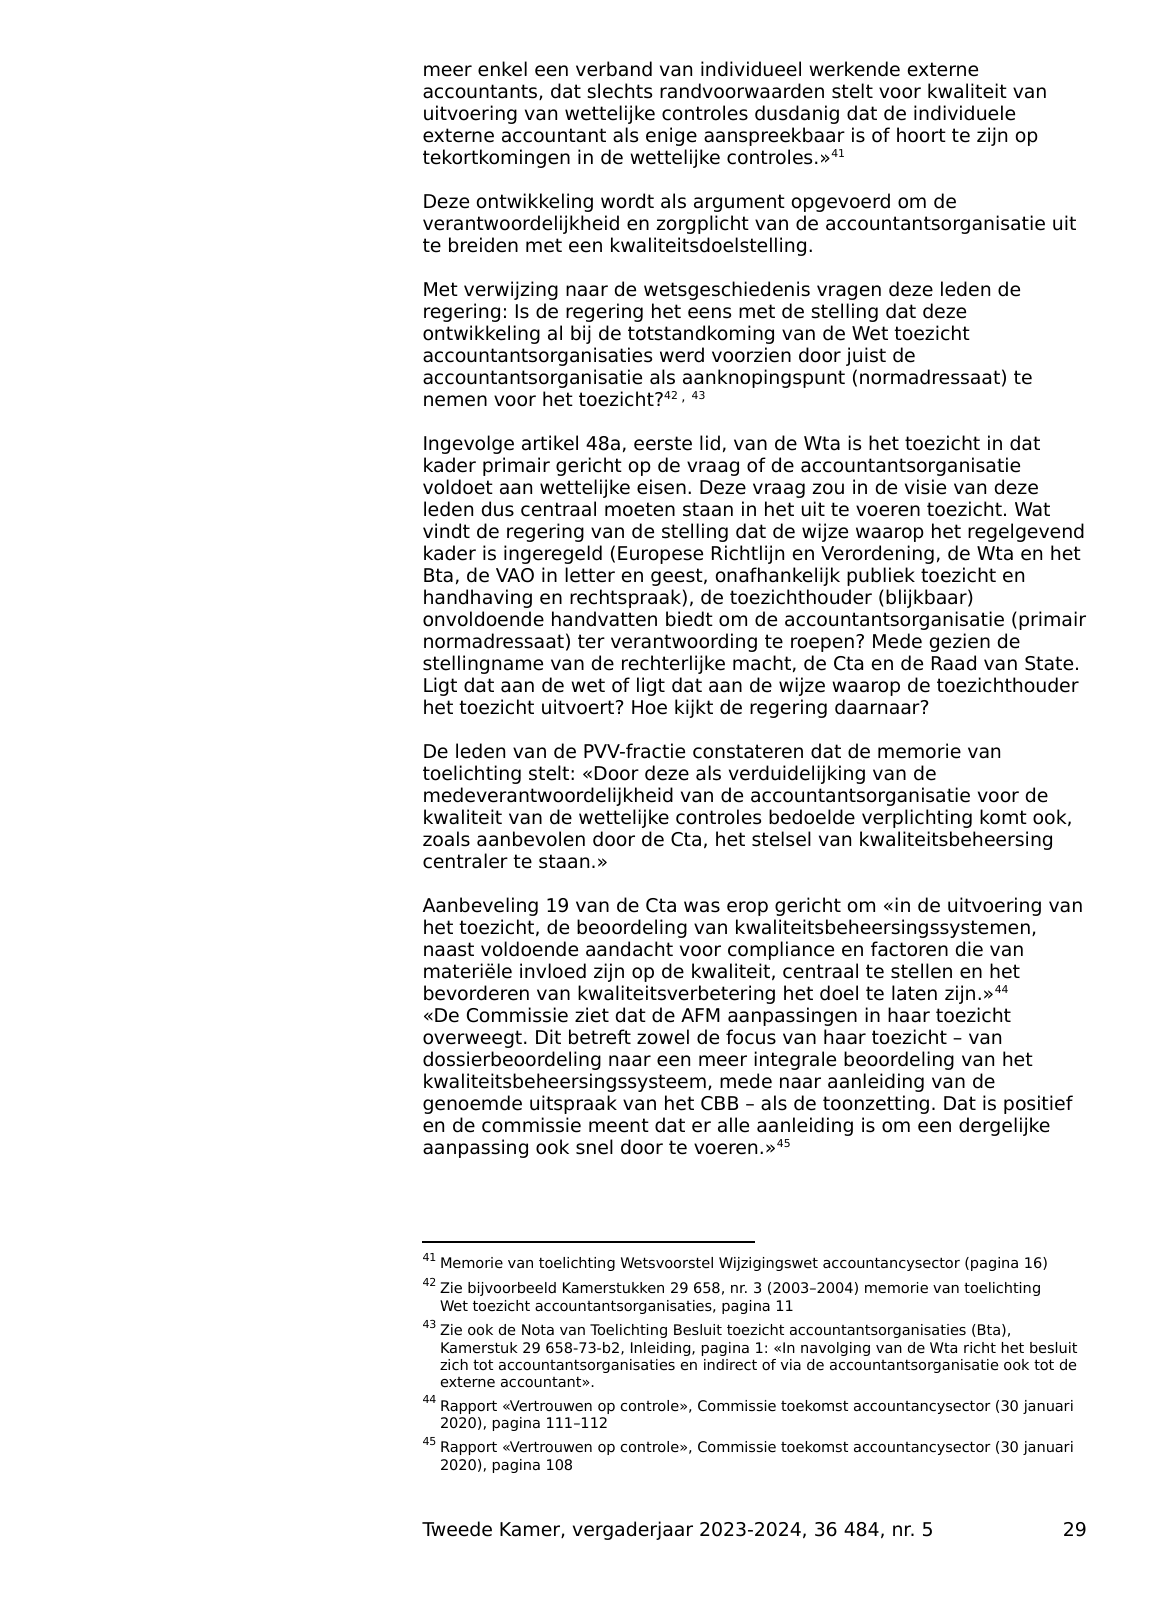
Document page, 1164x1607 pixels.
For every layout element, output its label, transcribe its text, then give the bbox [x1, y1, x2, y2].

text Deze ontwikkeling wordt als argument opgevoerd om de verantwoordelijkheid en zorgplicht van de accountantsorganisatie uit te breiden met een kwaliteitsdoelstelling. [422, 191, 1087, 257]
text «De Commissie ziet dat de AFM aanpassingen in haar toezicht overweegt. Dit betreft zowel de focus van haar toezicht – van dossierbeoordeling naar een meer integrale beoordeling van het kwaliteitsbeheersingssysteem, mede naar aanleiding van de genoemde uitspraak van het CBB – als de toonzetting. Dat is positief en de commissie meent dat er alle aanleiding is om een dergelijke aanpassing ook snel door te voeren.» [422, 1005, 1087, 1159]
text Ingevolge artikel 48a, eerste lid, van de Wta is het toezicht in dat kader primair gericht op de vraag of de accountantsorganisatie voldoet aan wettelijke eisen. Deze vraag zou in de visie van deze leden dus centraal moeten staan in het uit te voeren toezicht. Wat vindt de regering van de stelling dat de wijze waarop het regelgevend kader is ingeregeld (Europese Richtlijn en Verordening, de Wta en het Bta, de VAO in letter en geest, onafhankelijk publiek toezicht en handhaving en rechtspraak), de toezichthouder (blijkbaar) onvoldoende handvatten biedt om de accountantsorganisatie (primair normadressaat) ter verantwoording te roepen? Mede gezien de stellingname van de rechterlijke macht, de Cta en de Raad van State. Ligt dat aan de wet of ligt dat aan de wijze waarop de toezichthouder het toezicht uitvoert? Hoe kijkt de regering daarnaar? [422, 433, 1087, 719]
text Zie ook de Nota van Toelichting Besluit toezicht accountantsorganisaties (Bta), Kamerstuk 29 658-73-b2, Inleiding, pagina 1: «In navolging van de Wta richt het besluit zich tot accountantsorganisaties en indirect of via de accountantsorganisatie ook tot de externe accountant». [422, 1318, 1087, 1391]
text Aanbeveling 19 van de Cta was erop gericht om «in de uitvoering van het toezicht, de beoordeling van kwaliteitsbeheersingssystemen, naast voldoende aandacht voor compliance en factoren die van materiële invloed zijn op de kwaliteit, centraal te stellen en het bevorderen van kwaliteitsverbetering het doel te laten zijn.» [422, 895, 1087, 1005]
text Zie bijvoorbeeld Kamerstukken 29 658, nr. 3 (2003–2004) memorie van toelichting Wet toezicht accountantsorganisaties, pagina 11 [422, 1276, 1087, 1315]
text Rapport «Vertrouwen op controle», Commissie toekomst accountancysector (30 januari 2020), pagina 111–112 [422, 1393, 1087, 1432]
text Rapport «Vertrouwen op controle», Commissie toekomst accountancysector (30 januari 2020), pagina 108 [422, 1435, 1087, 1474]
text Memorie van toelichting Wetsvoorstel Wijzigingswet accountancysector (pagina 16) [422, 1251, 1087, 1273]
text meer enkel een verband van individueel werkende externe accountants, dat slechts randvoorwaarden stelt voor kwaliteit van uitvoering van wettelijke controles dusdanig dat de individuele externe accountant als enige aanspreekbaar is of hoort te zijn op tekortkomingen in de wettelijke controles.» [422, 59, 1087, 169]
text Met verwijzing naar de wetsgeschiedenis vragen deze leden de regering: Is de regering het eens met de stelling dat deze ontwikkeling al bij de totstandkoming van de Wet toezicht accountantsorganisaties werd voorzien door juist de accountantsorganisatie als aanknopingspunt (normadressaat) te nemen voor het toezicht?, [422, 279, 1087, 411]
text De leden van de PVV-fractie constateren dat de memorie van toelichting stelt: «Door deze als verduidelijking van de medeverantwoordelijkheid van de accountantsorganisatie voor de kwaliteit van de wettelijke controles bedoelde verplichting komt ook, zoals aanbevolen door de Cta, het stelsel van kwaliteitsbeheersing centraler te staan.» [422, 741, 1087, 873]
